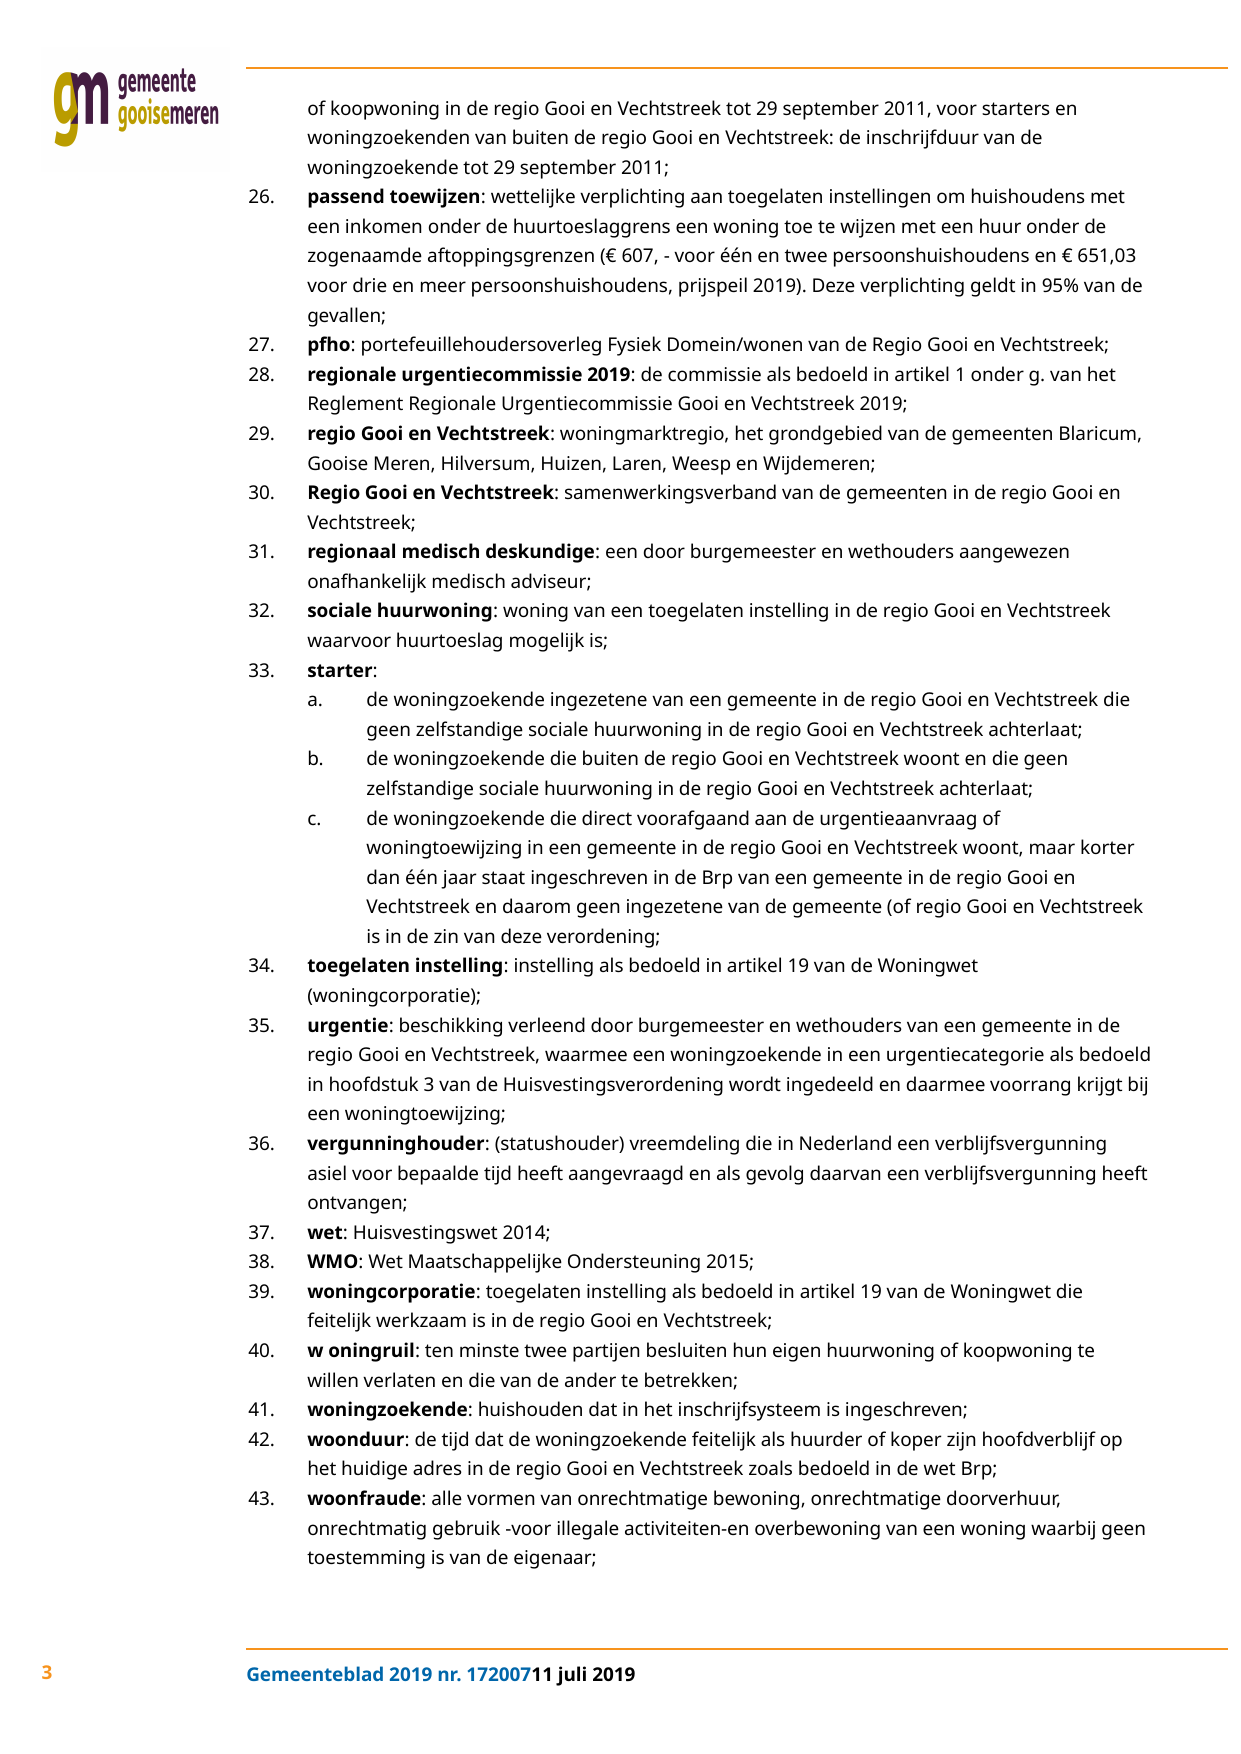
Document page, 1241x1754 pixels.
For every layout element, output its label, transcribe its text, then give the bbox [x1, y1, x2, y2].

list de woningzoekende ingezetene van een gemeente in de regio Gooi en Vechtstreek die geen zelfstandige sociale huurwoning in de regio Gooi en Vechtstreek achterlaat; [307, 686, 1152, 742]
list Regio Gooi en Vechtstreek: samenwerkingsverband van de gemeenten in de regio Gooi en Vechtstreek; [248, 479, 1152, 535]
list wet: Huisvestingswet 2014; [248, 1219, 1152, 1245]
list woonfraude: alle vormen van onrechtmatige bewoning, onrechtmatige doorverhuur, onrechtmatig gebruik -voor illegale activiteiten-en overbewoning van een woning waarbij geen toestemming is van de eigenaar; [248, 1485, 1152, 1570]
list sociale huurwoning: woning van een toegelaten instelling in de regio Gooi en Vechtstreek waarvoor huurtoeslag mogelijk is; [248, 598, 1152, 653]
list regio Gooi en Vechtstreek: woningmarktregio, het grondgebied van de gemeenten Blaricum, Gooise Meren, Hilversum, Huizen, Laren, Weesp en Wijdemeren; [248, 420, 1152, 476]
list pfho: portefeuillehoudersoverleg Fysiek Domein/wonen van de Regio Gooi en Vechtstreek; [248, 331, 1152, 357]
list woningcorporatie: toegelaten instelling als bedoeld in artikel 19 van de Woningwet die feitelijk werkzaam is in de regio Gooi en Vechtstreek; [248, 1278, 1152, 1333]
list de woningzoekende die direct voorafgaand aan de urgentieaanvraag of woningtoewijzing in een gemeente in de regio Gooi en Vechtstreek woont, maar korter dan één jaar staat ingeschreven in de Brp van een gemeente in de regio Gooi en Vechtstreek en daarom geen ingezetene van de gemeente (of regio Gooi en Vechtstreek is in de zin van deze verordening; [307, 805, 1152, 949]
list urgentie: beschikking verleend door burgemeester en wethouders van een gemeente in de regio Gooi en Vechtstreek, waarmee een woningzoekende in een urgentiecategorie als bedoeld in hoofdstuk 3 van de Huisvestingsverordening wordt ingedeeld en daarmee voorrang krijgt bij een woningtoewijzing; [248, 1012, 1152, 1126]
list woningzoekende: huishouden dat in het inschrijfsysteem is ingeschreven; [248, 1396, 1152, 1422]
picture [41, 47, 231, 172]
list de woningzoekende die buiten de regio Gooi en Vechtstreek woont en die geen zelfstandige sociale huurwoning in de regio Gooi en Vechtstreek achterlaat; [307, 746, 1152, 801]
list WMO: Wet Maatschappelijke Ondersteuning 2015; [248, 1248, 1152, 1274]
list w oningruil: ten minste twee partijen besluiten hun eigen huurwoning of koopwoning te willen verlaten en die van de ander te betrekken; [248, 1337, 1152, 1393]
list regionale urgentiecommissie 2019: de commissie als bedoeld in artikel 1 onder g. van het Reglement Regionale Urgentiecommissie Gooi en Vechtstreek 2019; [248, 361, 1152, 416]
list toegelaten instelling: instelling als bedoeld in artikel 19 van de Woningwet (woningcorporatie); [248, 953, 1152, 1008]
list starter: [248, 657, 1152, 683]
list passend toewijzen: wettelijke verplichting aan toegelaten instellingen om huishoudens met een inkomen onder de huurtoeslaggrens een woning toe te wijzen met een huur onder de zogenaamde aftoppingsgrenzen (€ 607, - voor één en twee persoonshuishoudens en € 651,03 voor drie en meer persoonshuishoudens, prijspeil 2019). Deze verplichting geldt in 95% van de gevallen; [248, 183, 1152, 328]
list regionaal medisch deskundige: een door burgemeester en wethouders aangewezen onafhankelijk medisch adviseur; [248, 538, 1152, 594]
list vergunninghouder: (statushouder) vreemdeling die in Nederland een verblijfsvergunning asiel voor bepaalde tijd heeft aangevraagd en als gevolg daarvan een verblijfsvergunning heeft ontvangen; [248, 1130, 1152, 1215]
list woonduur: de tijd dat de woningzoekende feitelijk als huurder of koper zijn hoofdverblijf op het huidige adres in de regio Gooi en Vechtstreek zoals bedoeld in de wet Brp; [248, 1426, 1152, 1481]
list of koopwoning in de regio Gooi en Vechtstreek tot 29 september 2011, voor starters en woningzoekenden van buiten de regio Gooi en Vechtstreek: de inschrijfduur van de woningzoekende tot 29 september 2011; [248, 95, 1152, 180]
